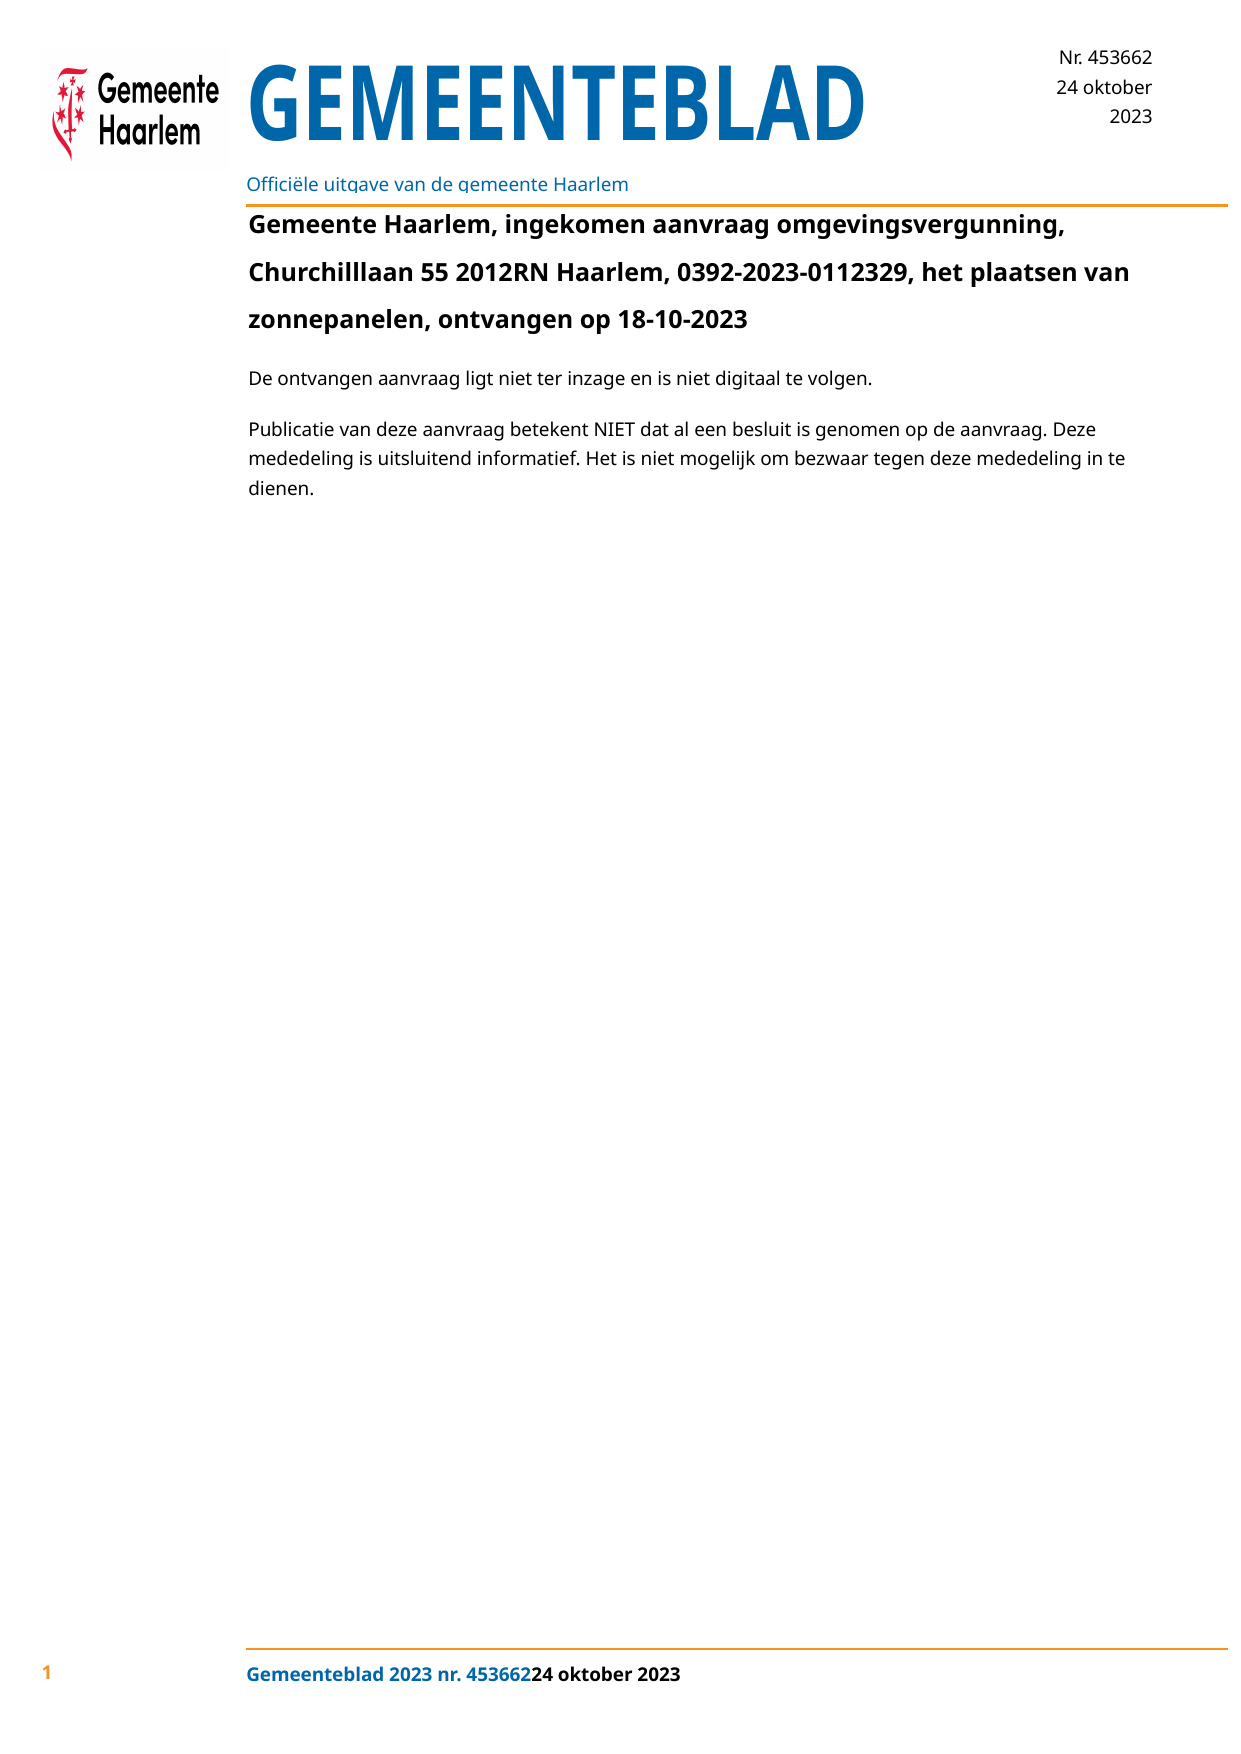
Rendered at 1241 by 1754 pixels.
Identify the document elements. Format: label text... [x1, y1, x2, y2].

picture [41, 47, 231, 172]
text De ontvangen aanvraag ligt niet ter inzage en is niet digitaal te volgen. [248, 366, 1152, 391]
text Gemeente Haarlem, ingekomen aanvraag omgevingsvergunning, Churchilllaan 55 2012RN Haarlem, 0392-2023-0112329, het plaatsen van zonnepanelen, ontvangen op 18-10-2023 [248, 207, 1152, 336]
text Publicatie van deze aanvraag betekent NIET dat al een besluit is genomen op de aanvraag. Deze mededeling is uitsluitend informatief. Het is niet mogelijk om bezwaar tegen deze mededeling in te dienen. [248, 416, 1152, 501]
